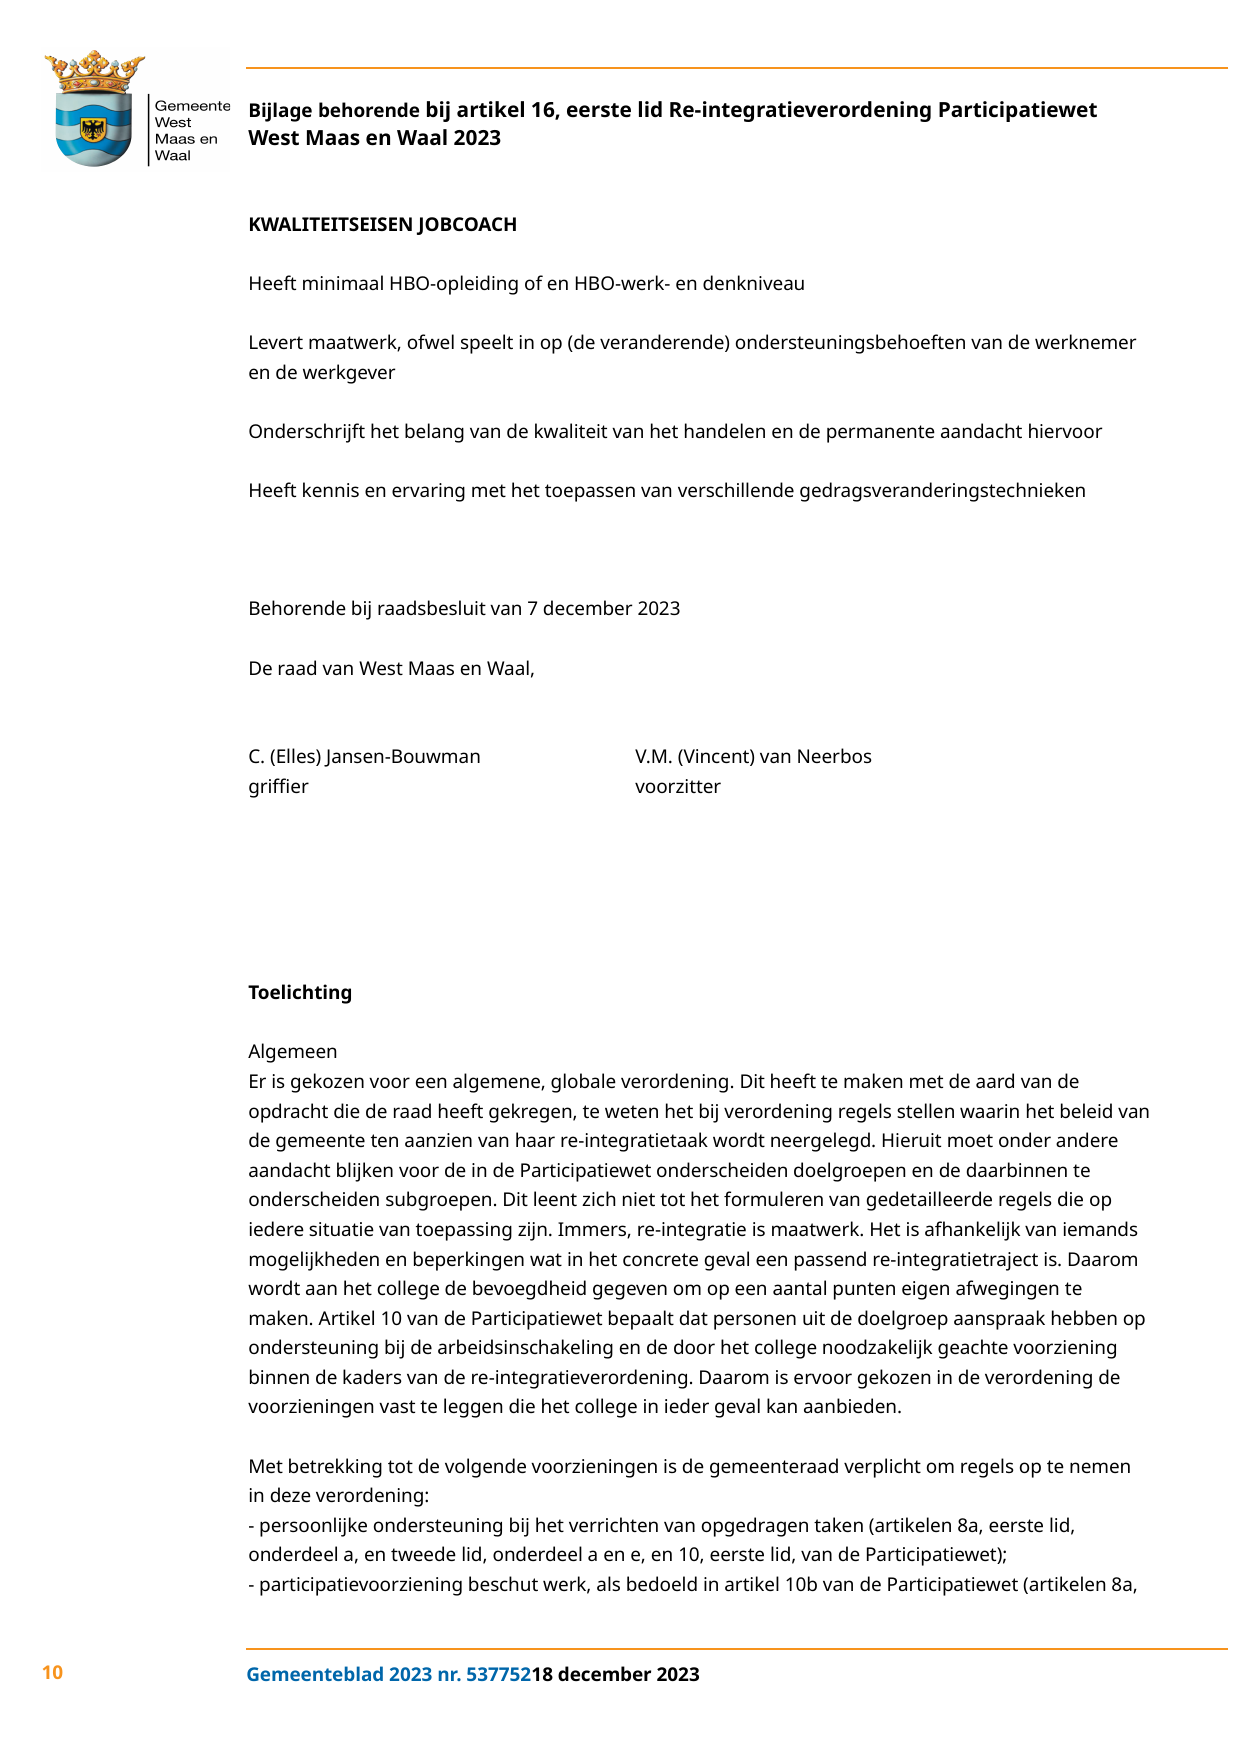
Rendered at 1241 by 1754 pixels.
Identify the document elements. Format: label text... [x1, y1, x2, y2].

text Met betrekking tot de volgende voorzieningen is de gemeenteraad verplicht om regels op te nemen in deze verordening: [248, 1453, 1152, 1508]
text Levert maatwerk, ofwel speelt in op (de veranderende) ondersteuningsbehoeften van de werknemer en de werkgever [248, 329, 1152, 384]
table_header V.M. (Vincent) van Neerbos voorzitter [635, 684, 1152, 828]
table_header C. (Elles) Jansen-Bouwman griffier [248, 684, 635, 828]
picture [41, 47, 231, 172]
text Algemeen [248, 1039, 1152, 1064]
text Toelichting [248, 979, 1152, 1005]
text Heeft kennis en ervaring met het toepassen van verschillende gedragsveranderingstechnieken [248, 477, 1152, 503]
text Onderschrijft het belang van de kwaliteit van het handelen en de permanente aandacht hiervoor [248, 418, 1152, 444]
text Heeft minimaal HBO-opleiding of en HBO-werk- en denkniveau [248, 270, 1152, 296]
text De raad van West Maas en Waal, [248, 655, 1152, 680]
text - persoonlijke ondersteuning bij het verrichten van opgedragen taken (artikelen 8a, eerste lid, onderdeel a, en tweede lid, onderdeel a en e, en 10, eerste lid, van de Participatiewet); [248, 1512, 1152, 1567]
text Bijlage behorende bij artikel 16, eerste lid Re-integratieverordening Participatiewet West Maas en Waal 2023 [248, 95, 1152, 152]
text KWALITEITSEISEN JOBCOACH [248, 211, 1152, 237]
text Behorende bij raadsbesluit van 7 december 2023 [248, 596, 1152, 621]
text Er is gekozen voor een algemene, globale verordening. Dit heeft te maken met de aard van de opdracht die de raad heeft gekregen, te weten het bij verordening regels stellen waarin het beleid van de gemeente ten aanzien van haar re-integratietaak wordt neergelegd. Hieruit moet onder andere aandacht blijken voor de in de Participatiewet onderscheiden doelgroepen en de daarbinnen te onderscheiden subgroepen. Dit leent zich niet tot het formuleren van gedetailleerde regels die op iedere situatie van toepassing zijn. Immers, re-integratie is maatwerk. Het is afhankelijk van iemands mogelijkheden en beperkingen wat in het concrete geval een passend re-integratietraject is. Daarom wordt aan het college de bevoegdheid gegeven om op een aantal punten eigen afwegingen te maken. Artikel 10 van de Participatiewet bepaalt dat personen uit de doelgroep aanspraak hebben op ondersteuning bij de arbeidsinschakeling en de door het college noodzakelijk geachte voorziening binnen de kaders van de re-integratieverordening. Daarom is ervoor gekozen in de verordening de voorzieningen vast te leggen die het college in ieder geval kan aanbieden. [248, 1068, 1152, 1419]
text - participatievoorziening beschut werk, als bedoeld in artikel 10b van de Participatiewet (artikelen 8a, [248, 1571, 1152, 1597]
